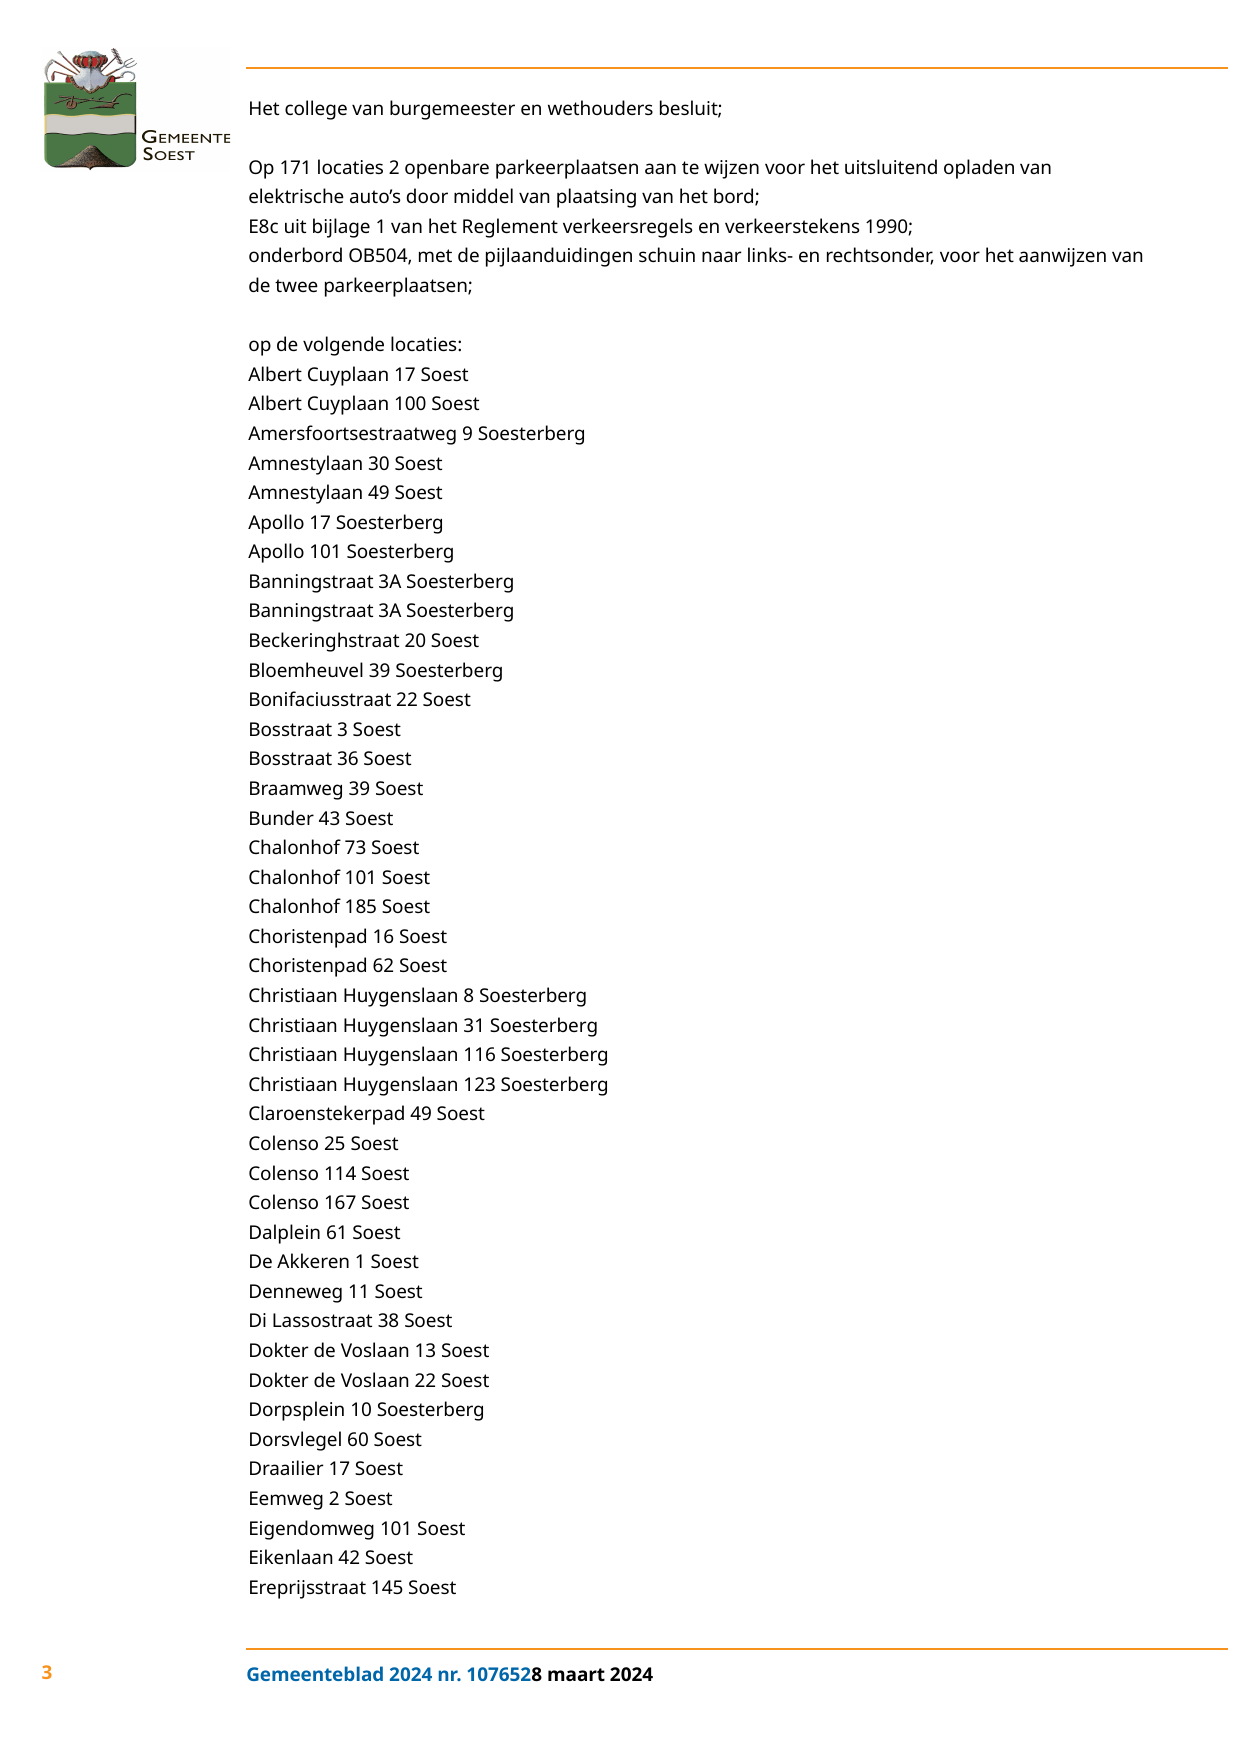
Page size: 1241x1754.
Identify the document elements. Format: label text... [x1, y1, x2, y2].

text Apollo 17 Soesterberg [248, 509, 1152, 535]
text Dalplein 61 Soest [248, 1219, 1152, 1245]
text De Akkeren 1 Soest [248, 1248, 1152, 1274]
text Albert Cuyplaan 100 Soest [248, 391, 1152, 416]
text Christiaan Huygenslaan 8 Soesterberg [248, 982, 1152, 1008]
text Chalonhof 185 Soest [248, 893, 1152, 919]
text Colenso 167 Soest [248, 1189, 1152, 1215]
text Dokter de Voslaan 13 Soest [248, 1337, 1152, 1363]
text Banningstraat 3A Soesterberg [248, 598, 1152, 623]
text Eemweg 2 Soest [248, 1485, 1152, 1511]
text Choristenpad 62 Soest [248, 953, 1152, 978]
text Draailier 17 Soest [248, 1456, 1152, 1481]
text Christiaan Huygenslaan 31 Soesterberg [248, 1012, 1152, 1038]
text Amnestylaan 49 Soest [248, 479, 1152, 505]
text Het college van burgemeester en wethouders besluit; [248, 95, 1152, 121]
text Eikenlaan 42 Soest [248, 1544, 1152, 1570]
text Bloemheuvel 39 Soesterberg [248, 657, 1152, 683]
text Braamweg 39 Soest [248, 775, 1152, 801]
text Bonifaciusstraat 22 Soest [248, 686, 1152, 712]
text Choristenpad 16 Soest [248, 923, 1152, 949]
text Denneweg 11 Soest [248, 1278, 1152, 1304]
text Beckeringhstraat 20 Soest [248, 627, 1152, 653]
text Apollo 101 Soesterberg [248, 538, 1152, 564]
text Ereprijsstraat 145 Soest [248, 1574, 1152, 1600]
text Bosstraat 36 Soest [248, 746, 1152, 771]
text Bunder 43 Soest [248, 805, 1152, 831]
text Colenso 114 Soest [248, 1160, 1152, 1186]
text Dorpsplein 10 Soesterberg [248, 1396, 1152, 1422]
text Dorsvlegel 60 Soest [248, 1426, 1152, 1452]
text Di Lassostraat 38 Soest [248, 1308, 1152, 1333]
text Christiaan Huygenslaan 116 Soesterberg [248, 1041, 1152, 1067]
text Banningstraat 3A Soesterberg [248, 568, 1152, 594]
text Op 171 locaties 2 openbare parkeerplaatsen aan te wijzen voor het uitsluitend opladen van elektrische auto’s door middel van plaatsing van het bord; [248, 154, 1152, 209]
text Amersfoortsestraatweg 9 Soesterberg [248, 420, 1152, 446]
text onderbord OB504, met de pijlaanduidingen schuin naar links- en rechtsonder, voor het aanwijzen van de twee parkeerplaatsen; [248, 243, 1152, 298]
text Christiaan Huygenslaan 123 Soesterberg [248, 1071, 1152, 1097]
text Amnestylaan 30 Soest [248, 450, 1152, 476]
text Colenso 25 Soest [248, 1130, 1152, 1156]
text Bosstraat 3 Soest [248, 716, 1152, 742]
text Claroenstekerpad 49 Soest [248, 1101, 1152, 1126]
text Chalonhof 101 Soest [248, 864, 1152, 890]
picture [41, 47, 231, 172]
text Chalonhof 73 Soest [248, 834, 1152, 860]
text E8c uit bijlage 1 van het Reglement verkeersregels en verkeerstekens 1990; [248, 213, 1152, 239]
text op de volgende locaties: [248, 331, 1152, 357]
text Eigendomweg 101 Soest [248, 1515, 1152, 1541]
text Albert Cuyplaan 17 Soest [248, 361, 1152, 387]
text Dokter de Voslaan 22 Soest [248, 1367, 1152, 1393]
